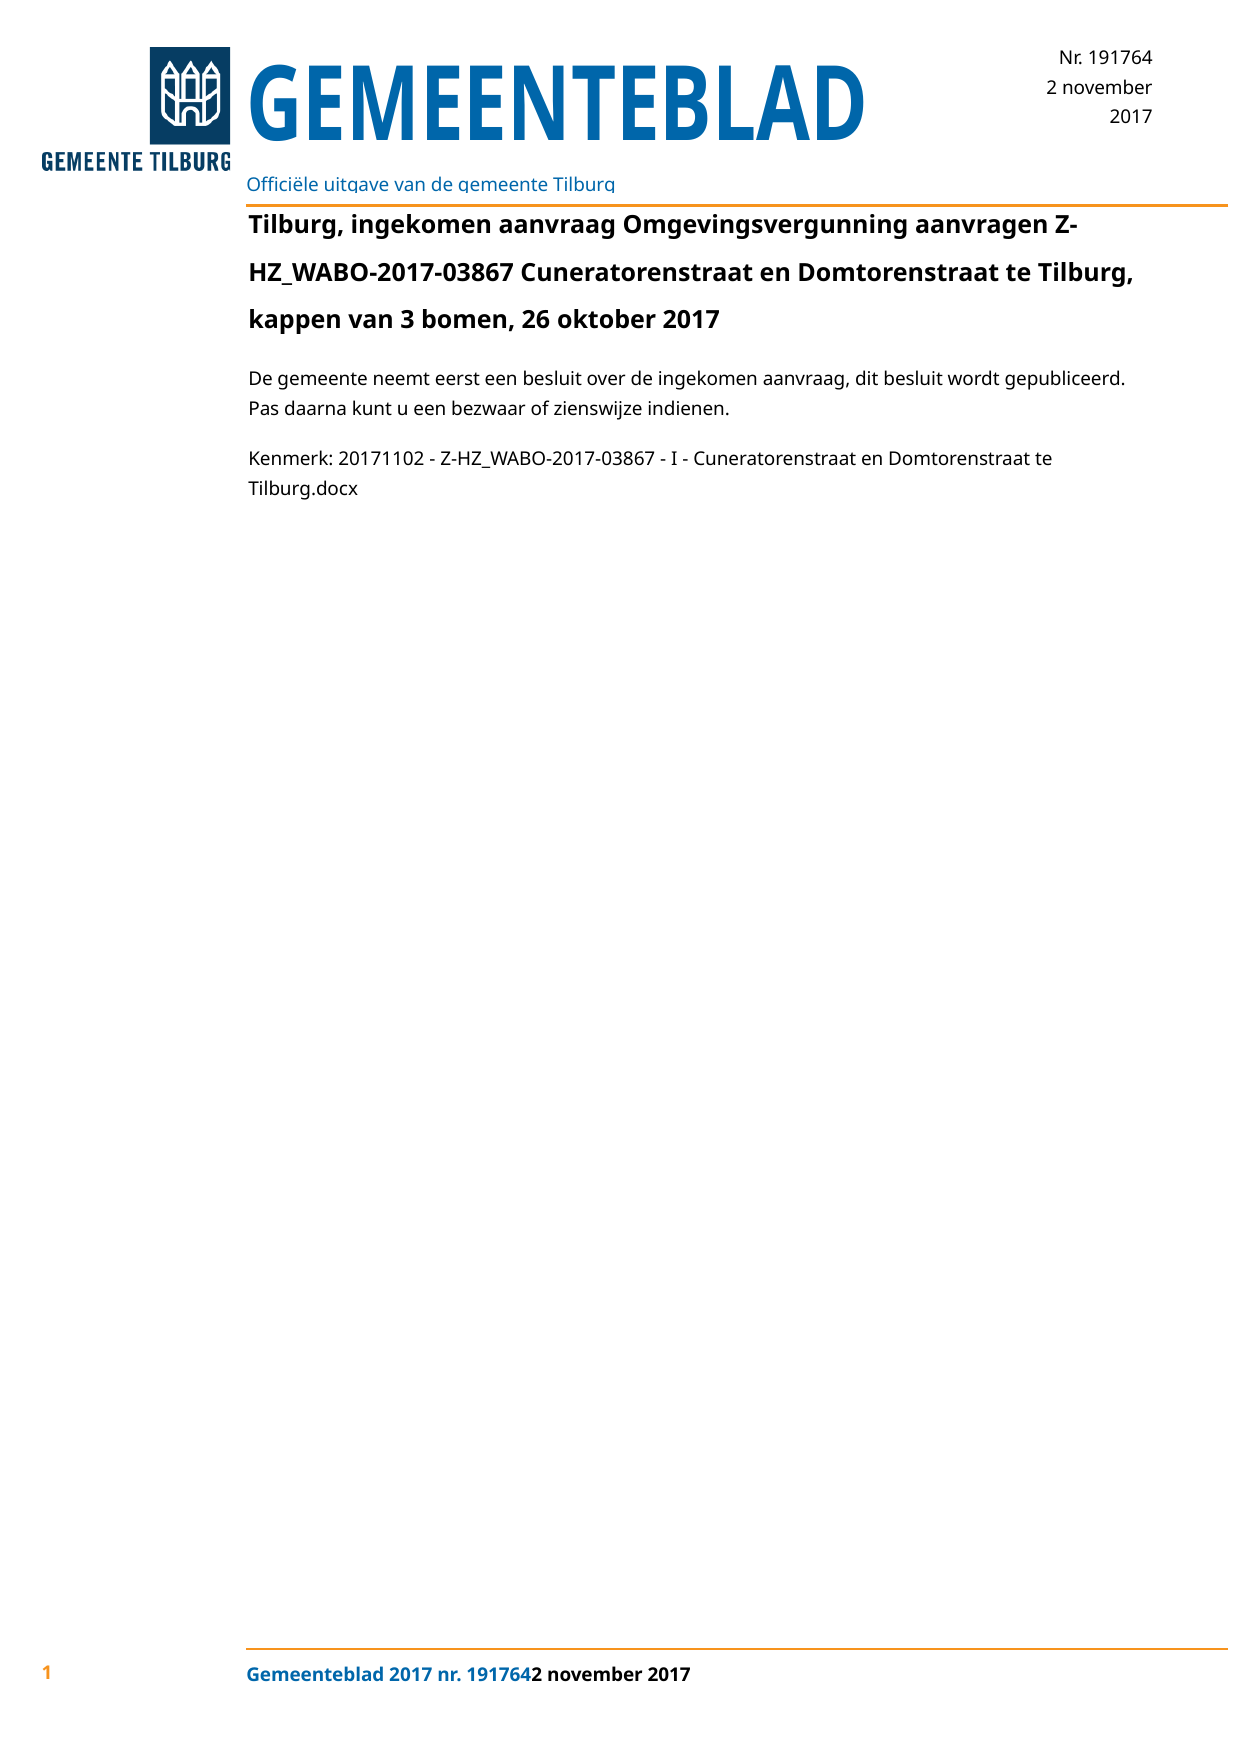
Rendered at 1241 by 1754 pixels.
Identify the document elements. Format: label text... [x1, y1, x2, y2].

text Kenmerk: 20171102 - Z-HZ_WABO-2017-03867 - I - Cuneratorenstraat en Domtorenstraat te Tilburg.docx [248, 446, 1152, 501]
text De gemeente neemt eerst een besluit over de ingekomen aanvraag, dit besluit wordt gepubliceerd. Pas daarna kunt u een bezwaar of zienswijze indienen. [248, 366, 1152, 421]
text Tilburg, ingekomen aanvraag Omgevingsvergunning aanvragen Z-HZ_WABO-2017-03867 Cuneratorenstraat en Domtorenstraat te Tilburg, kappen van 3 bomen, 26 oktober 2017 [248, 207, 1152, 336]
picture [41, 47, 231, 172]
